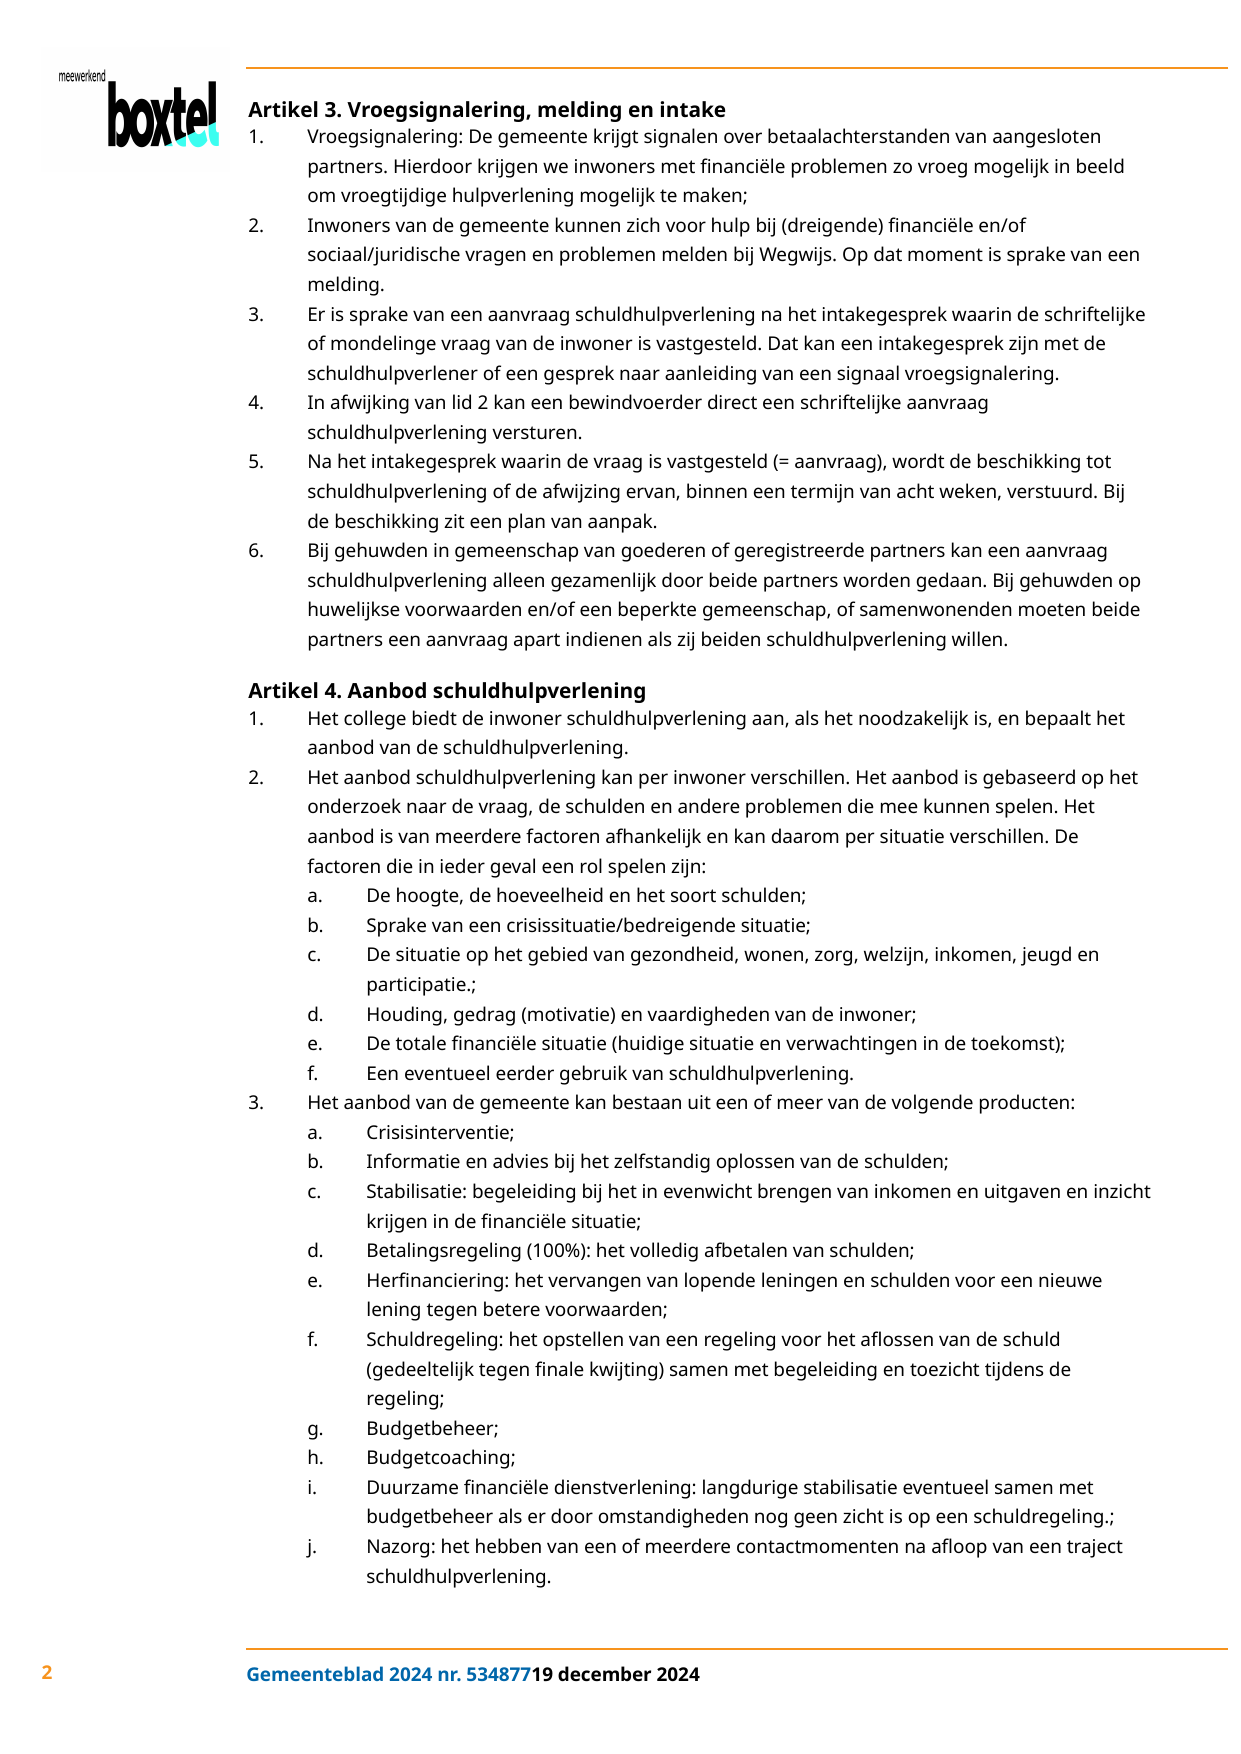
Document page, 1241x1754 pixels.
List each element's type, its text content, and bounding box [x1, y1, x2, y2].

list Inwoners van de gemeente kunnen zich voor hulp bij (dreigende) financiële en/of sociaal/juridische vragen en problemen melden bij Wegwijs. Op dat moment is sprake van een melding. [248, 212, 1152, 297]
list Schuldregeling: het opstellen van een regeling voor het aflossen van de schuld (gedeeltelijk tegen finale kwijting) samen met begeleiding en toezicht tijdens de regeling; [307, 1326, 1152, 1411]
list Het college biedt de inwoner schuldhulpverlening aan, als het noodzakelijk is, en bepaalt het aanbod van de schuldhulpverlening. [248, 705, 1152, 760]
list Stabilisatie: begeleiding bij het in evenwicht brengen van inkomen en uitgaven en inzicht krijgen in de financiële situatie; [307, 1178, 1152, 1234]
list Na het intakegesprek waarin de vraag is vastgesteld (= aanvraag), wordt de beschikking tot schuldhulpverlening of de afwijzing ervan, binnen een termijn van acht weken, verstuurd. Bij de beschikking zit een plan van aanpak. [248, 449, 1152, 533]
list Er is sprake van een aanvraag schuldhulpverlening na het intakegesprek waarin de schriftelijke of mondelinge vraag van de inwoner is vastgesteld. Dat kan een intakegesprek zijn met de schuldhulpverlener of een gesprek naar aanleiding van een signaal vroegsignalering. [248, 301, 1152, 386]
list Budgetbeheer; [307, 1415, 1152, 1441]
list Duurzame financiële dienstverlening: langdurige stabilisatie eventueel samen met budgetbeheer als er door omstandigheden nog geen zicht is op een schuldregeling.; [307, 1474, 1152, 1529]
list Een eventueel eerder gebruik van schuldhulpverlening. [307, 1060, 1152, 1086]
picture [41, 47, 231, 172]
list De situatie op het gebied van gezondheid, wonen, zorg, welzijn, inkomen, jeugd en participatie.; [307, 942, 1152, 997]
list De totale financiële situatie (huidige situatie en verwachtingen in de toekomst); [307, 1030, 1152, 1056]
list Bij gehuwden in gemeenschap van goederen of geregistreerde partners kan een aanvraag schuldhulpverlening alleen gezamenlijk door beide partners worden gedaan. Bij gehuwden op huwelijkse voorwaarden en/of een beperkte gemeenschap, of samenwonenden moeten beide partners een aanvraag apart indienen als zij beiden schuldhulpverlening willen. [248, 537, 1152, 652]
list Crisisinterventie; [307, 1119, 1152, 1145]
list Het aanbod van de gemeente kan bestaan uit een of meer van de volgende producten: [248, 1089, 1152, 1115]
list Het aanbod schuldhulpverlening kan per inwoner verschillen. Het aanbod is gebaseerd op het onderzoek naar de vraag, de schulden en andere problemen die mee kunnen spelen. Het aanbod is van meerdere factoren afhankelijk en kan daarom per situatie verschillen. De factoren die in ieder geval een rol spelen zijn: [248, 764, 1152, 879]
list Vroegsignalering: De gemeente krijgt signalen over betaalachterstanden van aangesloten partners. Hierdoor krijgen we inwoners met financiële problemen zo vroeg mogelijk in beeld om vroegtijdige hulpverlening mogelijk te maken; [248, 123, 1152, 208]
list Nazorg: het hebben van een of meerdere contactmomenten na afloop van een traject schuldhulpverlening. [307, 1533, 1152, 1589]
list Betalingsregeling (100%): het volledig afbetalen van schulden; [307, 1237, 1152, 1263]
text Artikel 4. Aanbod schuldhulpverlening [248, 677, 1152, 705]
list In afwijking van lid 2 kan een bewindvoerder direct een schriftelijke aanvraag schuldhulpverlening versturen. [248, 389, 1152, 445]
list Houding, gedrag (motivatie) en vaardigheden van de inwoner; [307, 1001, 1152, 1027]
list Sprake van een crisissituatie/bedreigende situatie; [307, 912, 1152, 938]
list Budgetcoaching; [307, 1444, 1152, 1470]
text Artikel 3. Vroegsignalering, melding en intake [248, 95, 1152, 123]
list Herfinanciering: het vervangen van lopende leningen en schulden voor een nieuwe lening tegen betere voorwaarden; [307, 1267, 1152, 1322]
list De hoogte, de hoeveelheid en het soort schulden; [307, 882, 1152, 908]
list Informatie en advies bij het zelfstandig oplossen van de schulden; [307, 1149, 1152, 1174]
